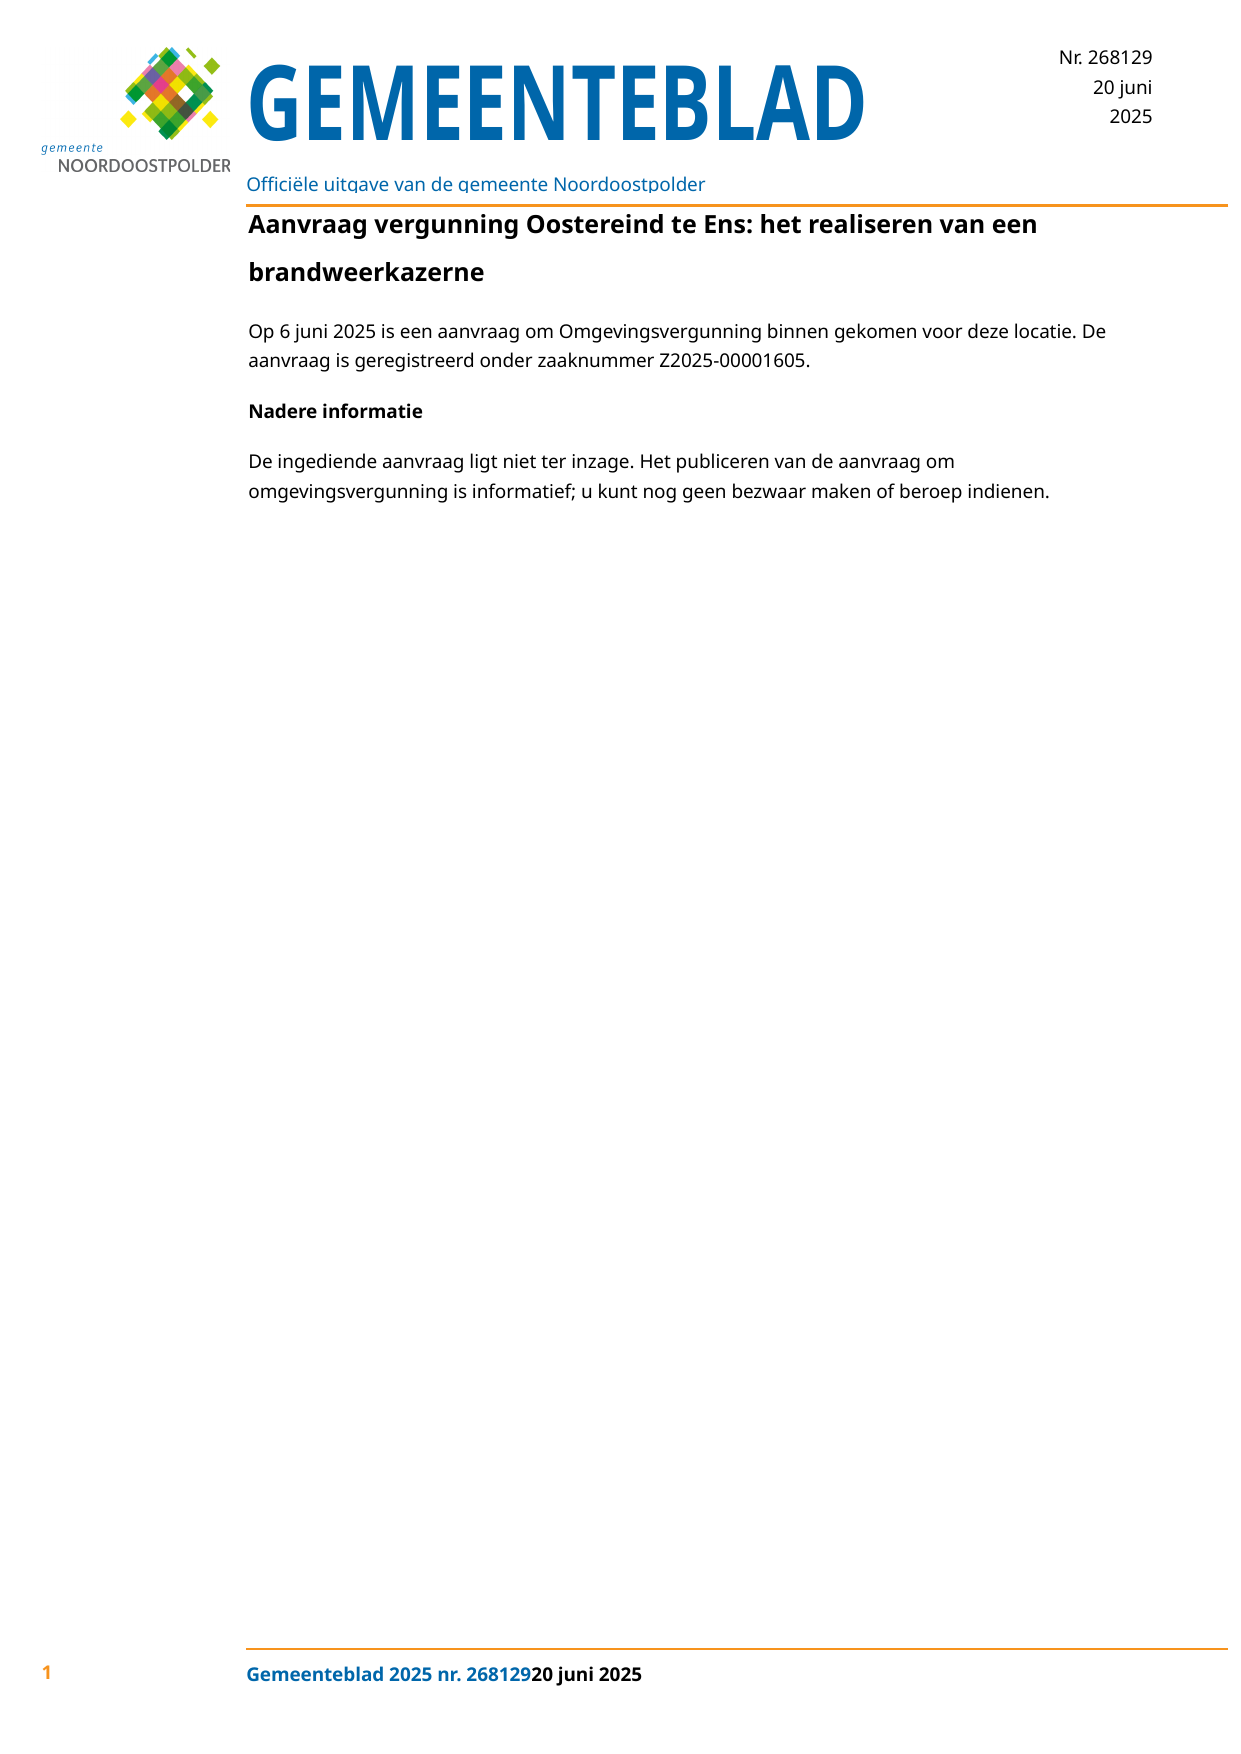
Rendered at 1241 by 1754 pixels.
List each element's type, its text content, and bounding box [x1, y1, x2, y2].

text De ingediende aanvraag ligt niet ter inzage. Het publiceren van de aanvraag om omgevingsvergunning is informatief; u kunt nog geen bezwaar maken of beroep indienen. [248, 448, 1152, 504]
text Op 6 juni 2025 is een aanvraag om Omgevingsvergunning binnen gekomen voor deze locatie. De aanvraag is geregistreerd onder zaaknummer Z2025-00001605. [248, 318, 1152, 373]
text Nadere informatie [248, 398, 1152, 424]
text Aanvraag vergunning Oostereind te Ens: het realiseren van een brandweerkazerne [248, 207, 1152, 288]
picture [41, 47, 231, 172]
